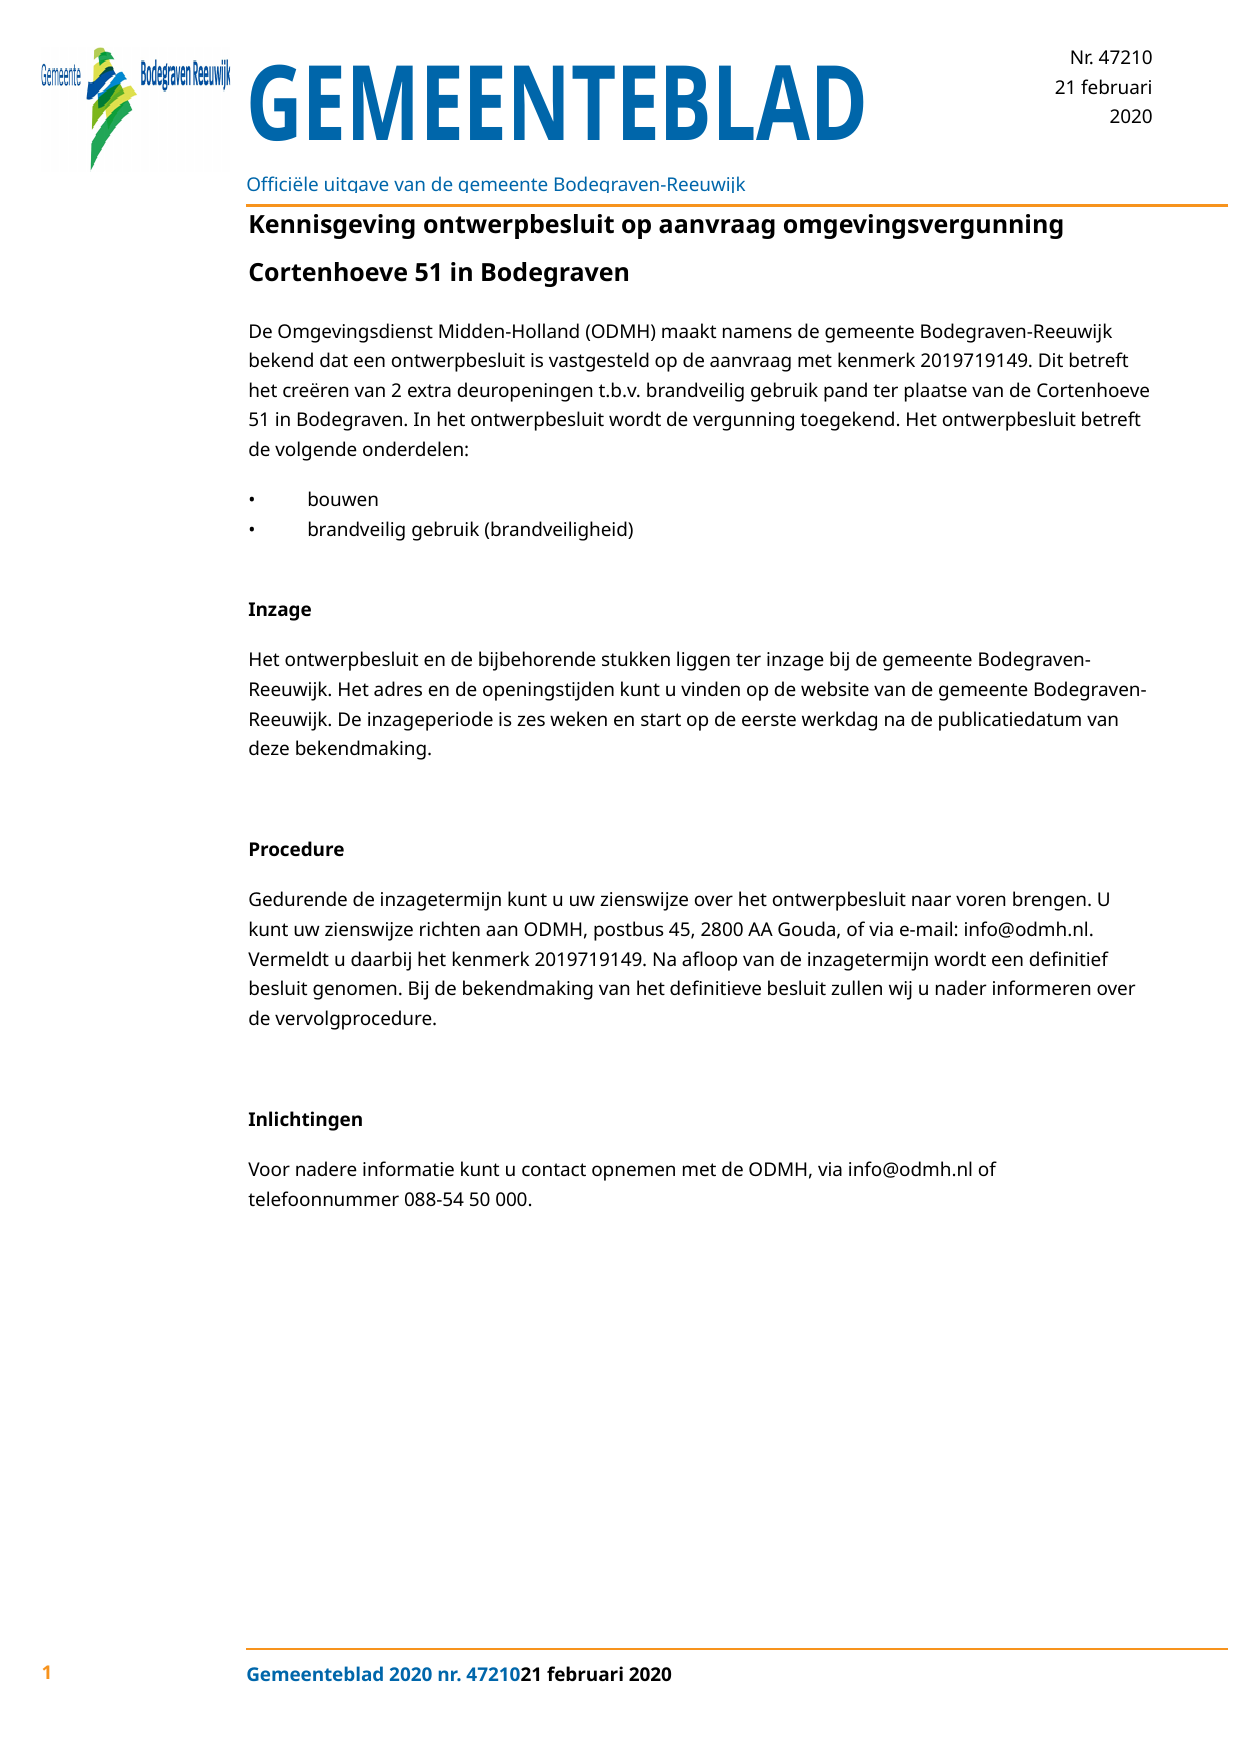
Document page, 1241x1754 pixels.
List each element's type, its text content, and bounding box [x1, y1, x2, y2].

text Kennisgeving ontwerpbesluit op aanvraag omgevingsvergunning Cortenhoeve 51 in Bodegraven [248, 207, 1152, 288]
text Procedure [248, 836, 1152, 862]
text Voor nadere informatie kunt u contact opnemen met de ODMH, via info@odmh.nl of telefoonnummer 088-54 50 000. [248, 1156, 1152, 1212]
text Gedurende de inzagetermijn kunt u uw zienswijze over het ontwerpbesluit naar voren brengen. U kunt uw zienswijze richten aan ODMH, postbus 45, 2800 AA Gouda, of via e-mail: info@odmh.nl. Vermeldt u daarbij het kenmerk 2019719149. Na afloop van de inzagetermijn wordt een definitief besluit genomen. Bij de bekendmaking van het definitieve besluit zullen wij u nader informeren over de vervolgprocedure. [248, 887, 1152, 1031]
text Inzage [248, 596, 1152, 622]
text Inlichtingen [248, 1106, 1152, 1132]
picture [41, 47, 231, 172]
text Het ontwerpbesluit en de bijbehorende stukken liggen ter inzage bij de gemeente Bodegraven-Reeuwijk. Het adres en de openingstijden kunt u vinden op de website van de gemeente Bodegraven-Reeuwijk. De inzageperiode is zes weken en start op de eerste werkdag na de publicatiedatum van deze bekendmaking. [248, 647, 1152, 761]
text De Omgevingsdienst Midden-Holland (ODMH) maakt namens de gemeente Bodegraven-Reeuwijk bekend dat een ontwerpbesluit is vastgesteld op de aanvraag met kenmerk 2019719149. Dit betreft het creëren van 2 extra deuropeningen t.b.v. brandveilig gebruik pand ter plaatse van de Cortenhoeve 51 in Bodegraven. In het ontwerpbesluit wordt de vergunning toegekend. Het ontwerpbesluit betreft de volgende onderdelen: [248, 318, 1152, 462]
list brandveilig gebruik (brandveiligheid) [248, 516, 1152, 542]
list bouwen [248, 487, 1152, 512]
